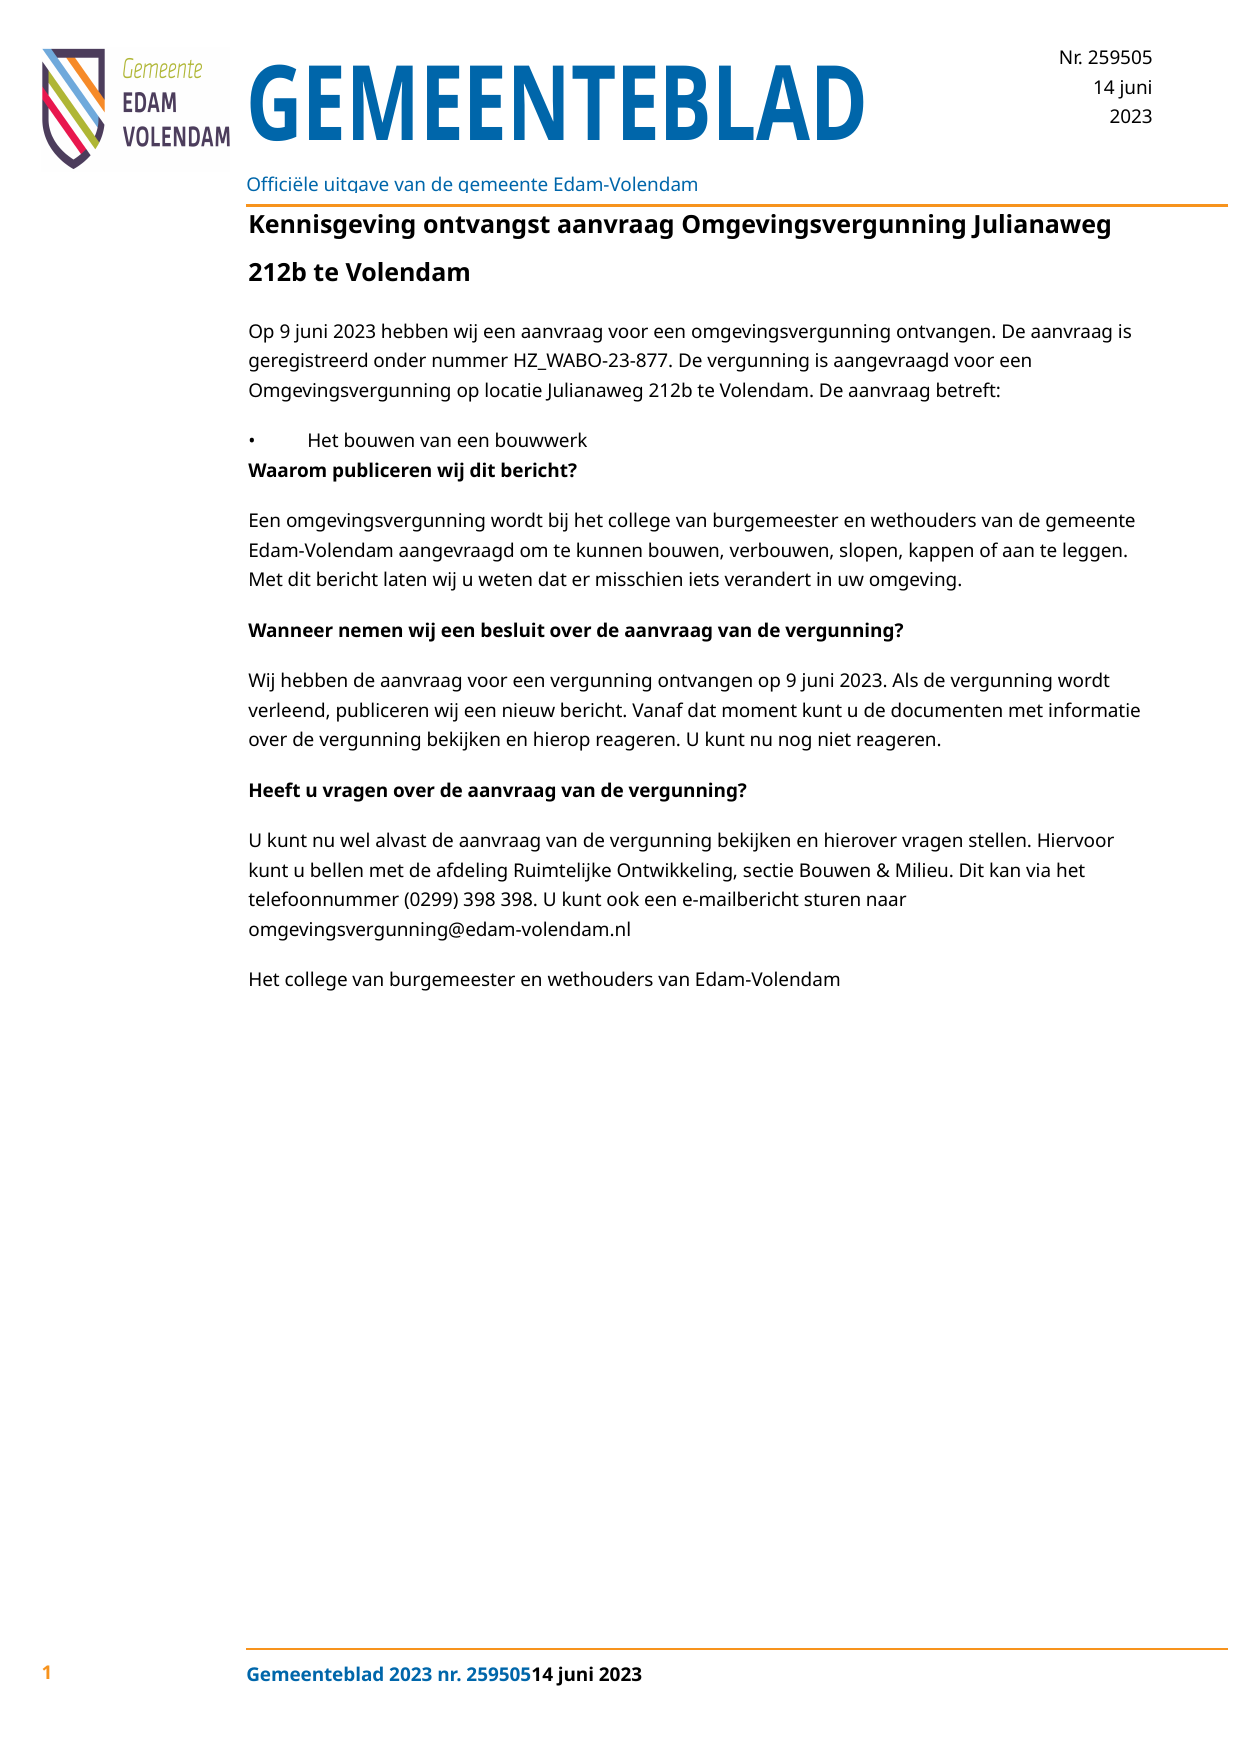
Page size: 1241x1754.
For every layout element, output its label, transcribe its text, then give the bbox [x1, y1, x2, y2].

list Het bouwen van een bouwwerk [248, 427, 1152, 453]
text Waarom publiceren wij dit bericht? [248, 457, 1152, 483]
text Het college van burgemeester en wethouders van Edam-Volendam [248, 967, 1152, 992]
picture [41, 47, 231, 172]
text Kennisgeving ontvangst aanvraag Omgevingsvergunning Julianaweg 212b te Volendam [248, 207, 1152, 288]
text Heeft u vragen over de aanvraag van de vergunning? [248, 777, 1152, 803]
text Wanneer nemen wij een besluit over de aanvraag van de vergunning? [248, 617, 1152, 643]
text Op 9 juni 2023 hebben wij een aanvraag voor een omgevingsvergunning ontvangen. De aanvraag is geregistreerd onder nummer HZ_WABO-23-877. De vergunning is aangevraagd voor een Omgevingsvergunning op locatie Julianaweg 212b te Volendam. De aanvraag betreft: [248, 318, 1152, 403]
text U kunt nu wel alvast de aanvraag van de vergunning bekijken en hierover vragen stellen. Hiervoor kunt u bellen met de afdeling Ruimtelijke Ontwikkeling, sectie Bouwen & Milieu. Dit kan via het telefoonnummer (0299) 398 398. U kunt ook een e-mailbericht sturen naar omgevingsvergunning@edam-volendam.nl [248, 827, 1152, 942]
text Wij hebben de aanvraag voor een vergunning ontvangen op 9 juni 2023. Als de vergunning wordt verleend, publiceren wij een nieuw bericht. Vanaf dat moment kunt u de documenten met informatie over de vergunning bekijken en hierop reageren. U kunt nu nog niet reageren. [248, 667, 1152, 752]
text Een omgevingsvergunning wordt bij het college van burgemeester en wethouders van de gemeente Edam-Volendam aangevraagd om te kunnen bouwen, verbouwen, slopen, kappen of aan te leggen. Met dit bericht laten wij u weten dat er misschien iets verandert in uw omgeving. [248, 507, 1152, 592]
